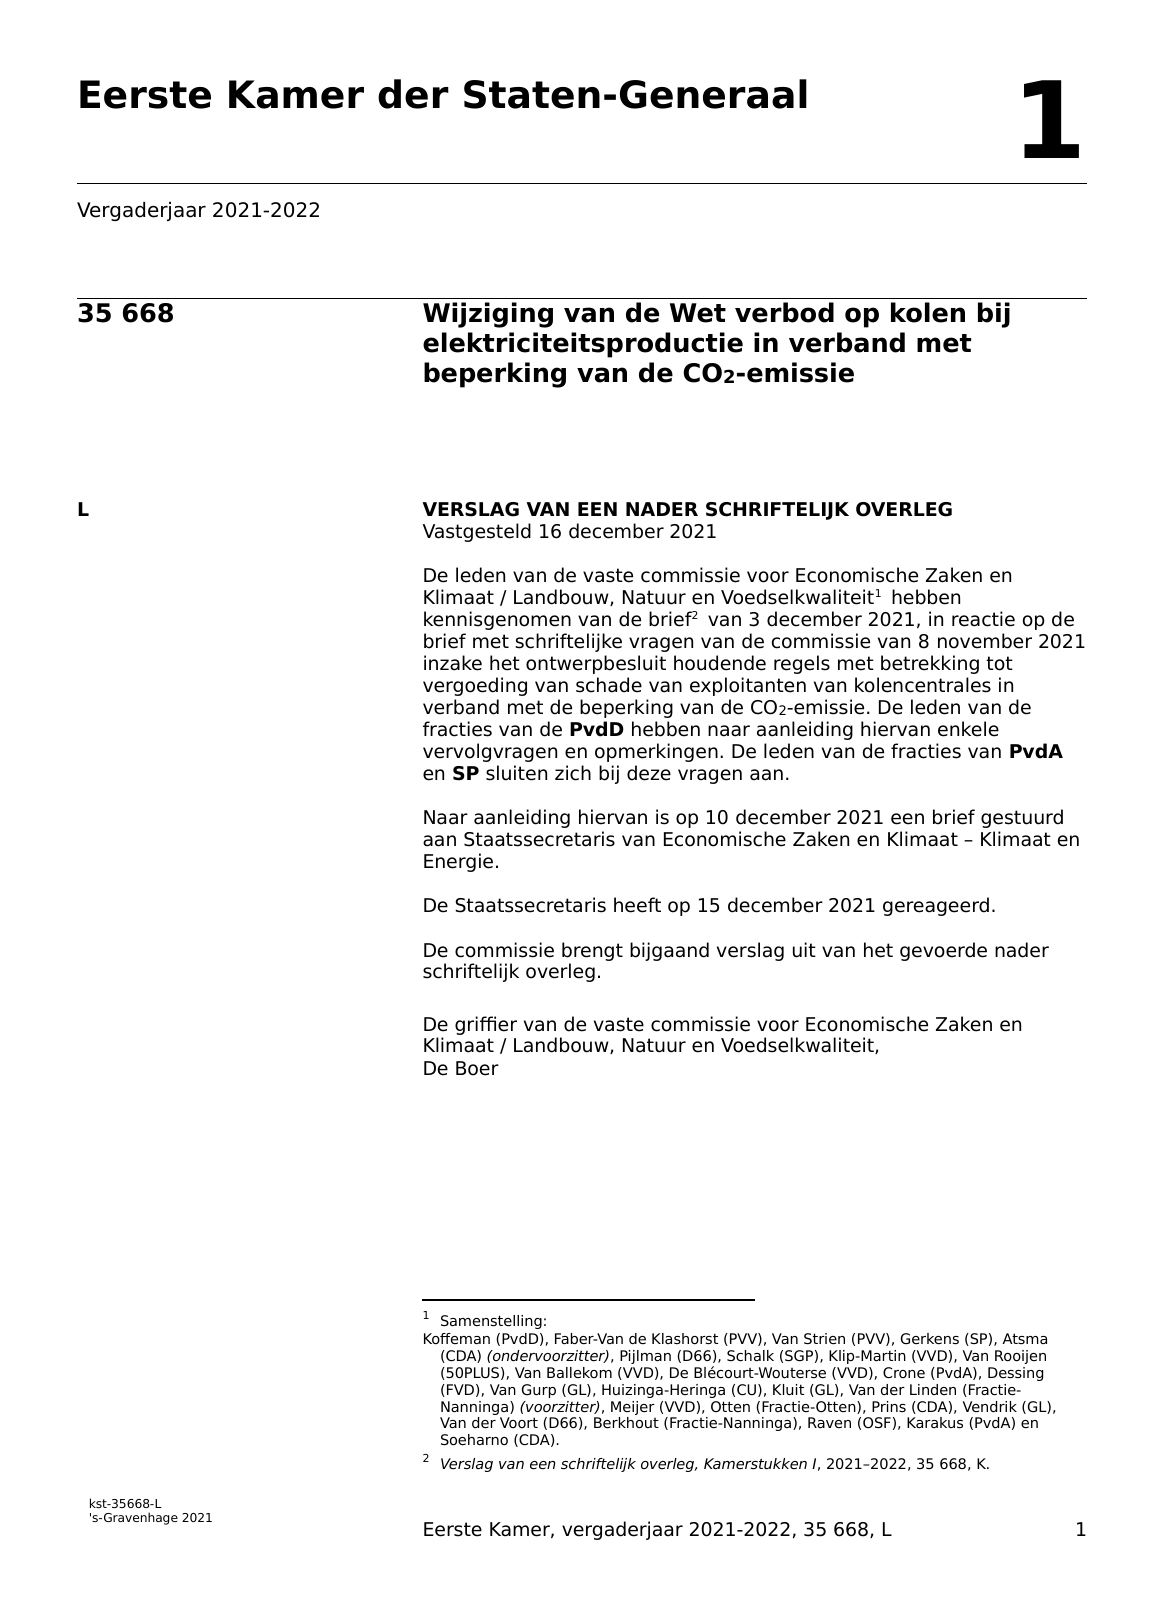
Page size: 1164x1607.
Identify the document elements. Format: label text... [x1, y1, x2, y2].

text De commissie brengt bijgaand verslag uit van het gevoerde nader schriftelijk overleg. [422, 939, 1087, 983]
text Samenstelling: [422, 1309, 1087, 1331]
table_header Eerste Kamer der Staten-Generaal [77, 59, 886, 183]
subtitle L VERSLAG VAN EEN NADER SCHRIFTELIJK OVERLEG [77, 499, 1087, 521]
text De Staatssecretaris heeft op 15 december 2021 gereageerd. [422, 895, 1087, 917]
text Verslag van een schriftelijk overleg, Kamerstukken I, 2021–2022, 35 668, K. [422, 1452, 1087, 1474]
table_cell Vergaderjaar 2021-2022 [77, 184, 1087, 298]
text Koffeman (PvdD), Faber-Van de Klashorst (PVV), Van Strien (PVV), Gerkens (SP), Atsma (CDA) (ondervoorzitter), Pijlman (D66), Schalk (SGP), Klip-Martin (VVD), Van Rooijen (50PLUS), Van Ballekom (VVD), De Blécourt-Wouterse (VVD), Crone (PvdA), Dessing (FVD), Van Gurp (GL), Huizinga-Heringa (CU), Kluit (GL), Van der Linden (Fractie-Nanninga) (voorzitter), Meijer (VVD), Otten (Fractie-Otten), Prins (CDA), Vendrik (GL), Van der Voort (D66), Berkhout (Fractie-Nanninga), Raven (OSF), Karakus (PvdA) en Soeharno (CDA). [422, 1331, 1087, 1449]
text De leden van de vaste commissie voor Economische Zaken en Klimaat / Landbouw, Natuur en Voedselkwaliteit hebben kennisgenomen van de brief van 3 december 2021, in reactie op de brief met schriftelijke vragen van de commissie van 8 november 2021 inzake het ontwerpbesluit houdende regels met betrekking tot vergoeding van schade van exploitanten van kolencentrales in verband met de beperking van de CO2-emissie. De leden van de fracties van de PvdD hebben naar aanleiding hiervan enkele vervolgvragen en opmerkingen. De leden van de fracties van PvdA en SP sluiten zich bij deze vragen aan. [422, 565, 1087, 785]
text kst-35668-L [88, 1497, 323, 1511]
text Vastgesteld 16 december 2021 [422, 521, 1087, 543]
subtitle 35 668 Wijziging van de Wet verbod op kolen bij elektriciteitsproductie in verband met beperking van de CO2-emissie [77, 299, 1087, 388]
text Naar aanleiding hiervan is op 10 december 2021 een brief gestuurd aan Staatssecretaris van Economische Zaken en Klimaat – Klimaat en Energie. [422, 807, 1087, 873]
table_header 1 [886, 59, 1087, 183]
text De griffier van de vaste commissie voor Economische Zaken en Klimaat / Landbouw, Natuur en Voedselkwaliteit, De Boer [422, 1013, 1087, 1079]
text 's-Gravenhage 2021 [88, 1511, 323, 1525]
